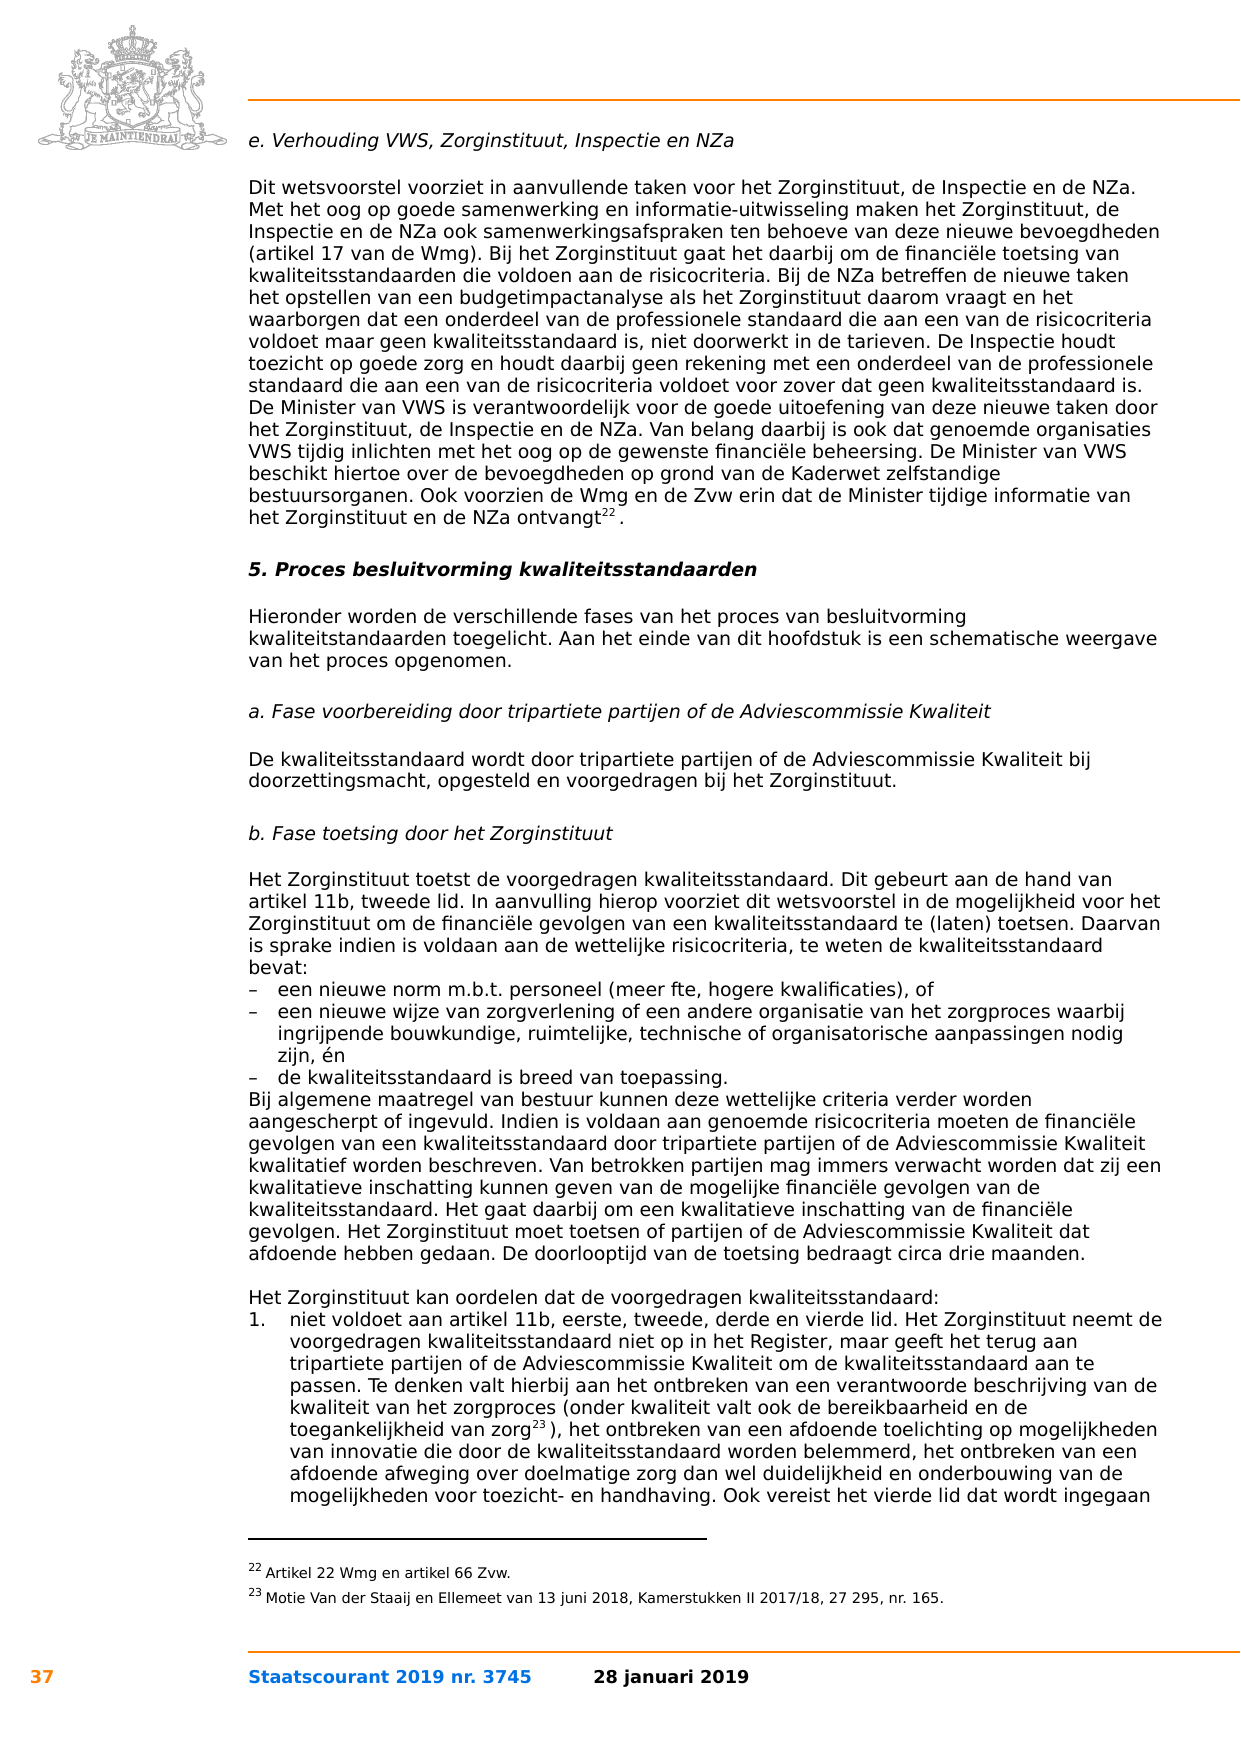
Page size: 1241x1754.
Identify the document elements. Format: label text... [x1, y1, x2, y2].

text Het Zorginstituut toetst de voorgedragen kwaliteitsstandaard. Dit gebeurt aan de hand van artikel 11b, tweede lid. In aanvulling hierop voorziet dit wetsvoorstel in de mogelijkheid voor het Zorginstituut om de financiële gevolgen van een kwaliteitsstandaard te (laten) toetsen. Daarvan is sprake indien is voldaan aan de wettelijke risicocriteria, te weten de kwaliteitsstandaard bevat: [248, 869, 1163, 979]
text – een nieuwe norm m.b.t. personeel (meer fte, hogere kwalificaties), of [248, 979, 1163, 1001]
text Het Zorginstituut kan oordelen dat de voorgedragen kwaliteitsstandaard: [248, 1287, 1163, 1309]
subtitle 5. Proces besluitvorming kwaliteitsstandaarden [248, 558, 1163, 581]
text Dit wetsvoorstel voorziet in aanvullende taken voor het Zorginstituut, de Inspectie en de NZa. Met het oog op goede samenwerking en informatie-uitwisseling maken het Zorginstituut, de Inspectie en de NZa ook samenwerkingsafspraken ten behoeve van deze nieuwe bevoegdheden (artikel 17 van de Wmg). Bij het Zorginstituut gaat het daarbij om de financiële toetsing van kwaliteitsstandaarden die voldoen aan de risicocriteria. Bij de NZa betreffen de nieuwe taken het opstellen van een budgetimpactanalyse als het Zorginstituut daarom vraagt en het waarborgen dat een onderdeel van de professionele standaard die aan een van de risicocriteria voldoet maar geen kwaliteitsstandaard is, niet doorwerkt in de tarieven. De Inspectie houdt toezicht op goede zorg en houdt daarbij geen rekening met een onderdeel van de professionele standaard die aan een van de risicocriteria voldoet voor zover dat geen kwaliteitsstandaard is. [248, 177, 1163, 397]
text – de kwaliteitsstandaard is breed van toepassing. [248, 1067, 1163, 1089]
subtitle e. Verhouding VWS, Zorginstituut, Inspectie en NZa [248, 130, 1163, 152]
text Artikel 22 Wmg en artikel 66 Zvw. [248, 1561, 1163, 1583]
text – een nieuwe wijze van zorgverlening of een andere organisatie van het zorgproces waarbij ingrijpende bouwkundige, ruimtelijke, technische of organisatorische aanpassingen nodig zijn, én [248, 1001, 1163, 1067]
text Hieronder worden de verschillende fases van het proces van besluitvorming kwaliteitstandaarden toegelicht. Aan het einde van dit hoofdstuk is een schematische weergave van het proces opgenomen. [248, 606, 1163, 671]
text De Minister van VWS is verantwoordelijk voor de goede uitoefening van deze nieuwe taken door het Zorginstituut, de Inspectie en de NZa. Van belang daarbij is ook dat genoemde organisaties VWS tijdig inlichten met het oog op de gewenste financiële beheersing. De Minister van VWS beschikt hiertoe over de bevoegdheden op grond van de Kaderwet zelfstandige bestuursorganen. Ook voorzien de Wmg en de Zvw erin dat de Minister tijdige informatie van het Zorginstituut en de NZa ontvangt. [248, 397, 1163, 528]
text 1. niet voldoet aan artikel 11b, eerste, tweede, derde en vierde lid. Het Zorginstituut neemt de voorgedragen kwaliteitsstandaard niet op in het Register, maar geeft het terug aan tripartiete partijen of de Adviescommissie Kwaliteit om de kwaliteitsstandaard aan te passen. Te denken valt hierbij aan het ontbreken van een verantwoorde beschrijving van de kwaliteit van het zorgproces (onder kwaliteit valt ook de bereikbaarheid en de toegankelijkheid van zorg), het ontbreken van een afdoende toelichting op mogelijkheden van innovatie die door de kwaliteitsstandaard worden belemmerd, het ontbreken van een afdoende afweging over doelmatige zorg dan wel duidelijkheid en onderbouwing van de mogelijkheden voor toezicht- en handhaving. Ook vereist het vierde lid dat wordt ingegaan [248, 1309, 1163, 1507]
text De kwaliteitsstandaard wordt door tripartiete partijen of de Adviescommissie Kwaliteit bij doorzettingsmacht, opgesteld en voorgedragen bij het Zorginstituut. [248, 748, 1163, 792]
subtitle a. Fase voorbereiding door tripartiete partijen of de Adviescommissie Kwaliteit [248, 701, 1163, 723]
text Bij algemene maatregel van bestuur kunnen deze wettelijke criteria verder worden aangescherpt of ingevuld. Indien is voldaan aan genoemde risicocriteria moeten de financiële gevolgen van een kwaliteitsstandaard door tripartiete partijen of de Adviescommissie Kwaliteit kwalitatief worden beschreven. Van betrokken partijen mag immers verwacht worden dat zij een kwalitatieve inschatting kunnen geven van de mogelijke financiële gevolgen van de kwaliteitsstandaard. Het gaat daarbij om een kwalitatieve inschatting van de financiële gevolgen. Het Zorginstituut moet toetsen of partijen of de Adviescommissie Kwaliteit dat afdoende hebben gedaan. De doorlooptijd van de toetsing bedraagt circa drie maanden. [248, 1089, 1163, 1265]
subtitle b. Fase toetsing door het Zorginstituut [248, 822, 1163, 844]
text Motie Van der Staaij en Ellemeet van 13 juni 2018, Kamerstukken II 2017/18, 27 295, nr. 165. [248, 1586, 1163, 1608]
picture [38, 25, 227, 150]
